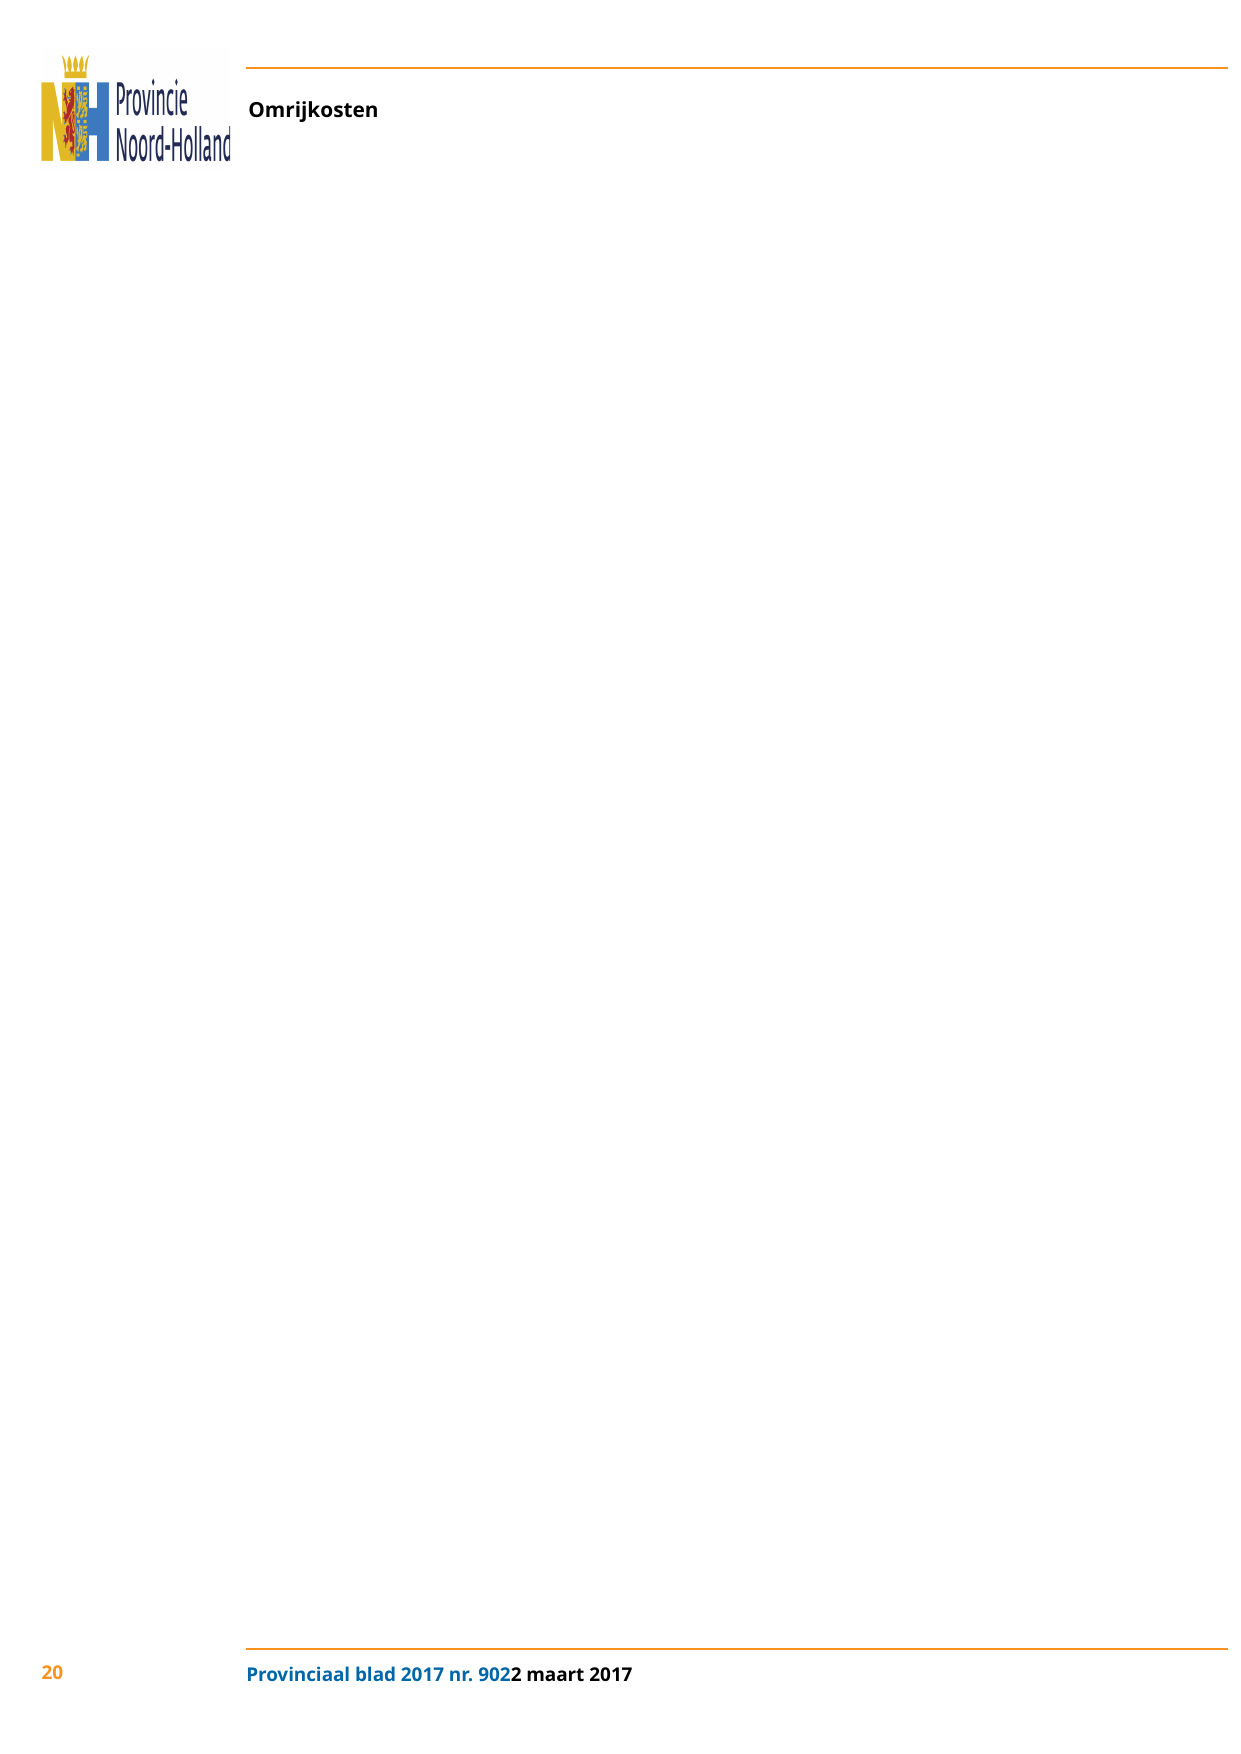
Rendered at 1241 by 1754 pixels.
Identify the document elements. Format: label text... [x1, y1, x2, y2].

text Omrijkosten [248, 95, 1152, 123]
picture [41, 47, 231, 172]
